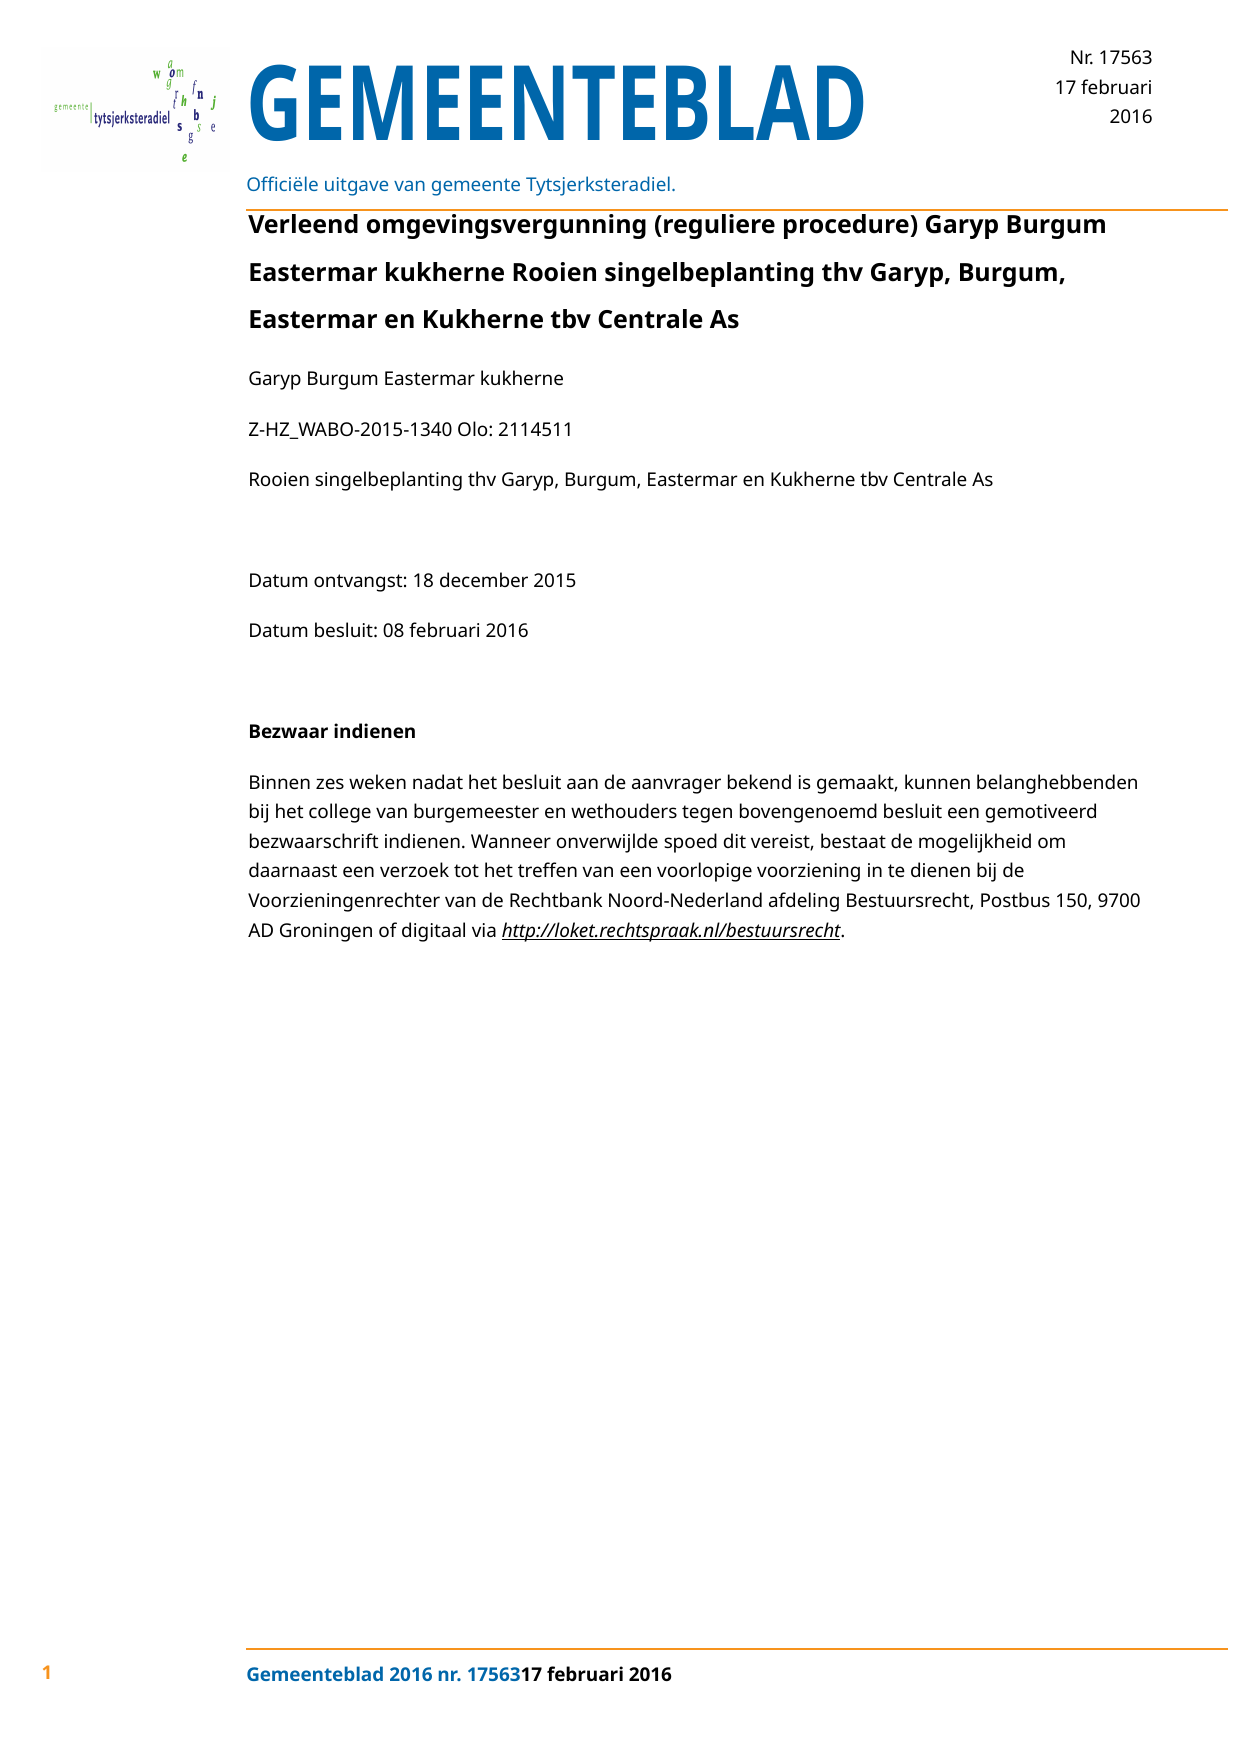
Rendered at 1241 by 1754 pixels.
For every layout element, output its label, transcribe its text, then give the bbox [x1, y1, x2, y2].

text Bezwaar indienen [248, 718, 1152, 744]
text Z-HZ_WABO-2015-1340 Olo: 2114511 [248, 416, 1152, 442]
text Binnen zes weken nadat het besluit aan de aanvrager bekend is gemaakt, kunnen belanghebbenden bij het college van burgemeester en wethouders tegen bovengenoemd besluit een gemotiveerd bezwaarschrift indienen. Wanneer onverwijlde spoed dit vereist, bestaat de mogelijkheid om daarnaast een verzoek tot het treffen van een voorlopige voorziening in te dienen bij de Voorzieningenrechter van de Rechtbank Noord-Nederland afdeling Bestuursrecht, Postbus 150, 9700 AD Groningen of digitaal via http://loket.rechtspraak.nl/bestuursrecht. [248, 769, 1152, 942]
text Garyp Burgum Eastermar kukherne [248, 366, 1152, 391]
picture [41, 47, 231, 172]
text Datum ontvangst: 18 december 2015 [248, 567, 1152, 593]
text Verleend omgevingsvergunning (reguliere procedure) Garyp Burgum Eastermar kukherne Rooien singelbeplanting thv Garyp, Burgum, Eastermar en Kukherne tbv Centrale As [248, 211, 1152, 336]
text Rooien singelbeplanting thv Garyp, Burgum, Eastermar en Kukherne tbv Centrale As [248, 466, 1152, 492]
text Datum besluit: 08 februari 2016 [248, 618, 1152, 643]
